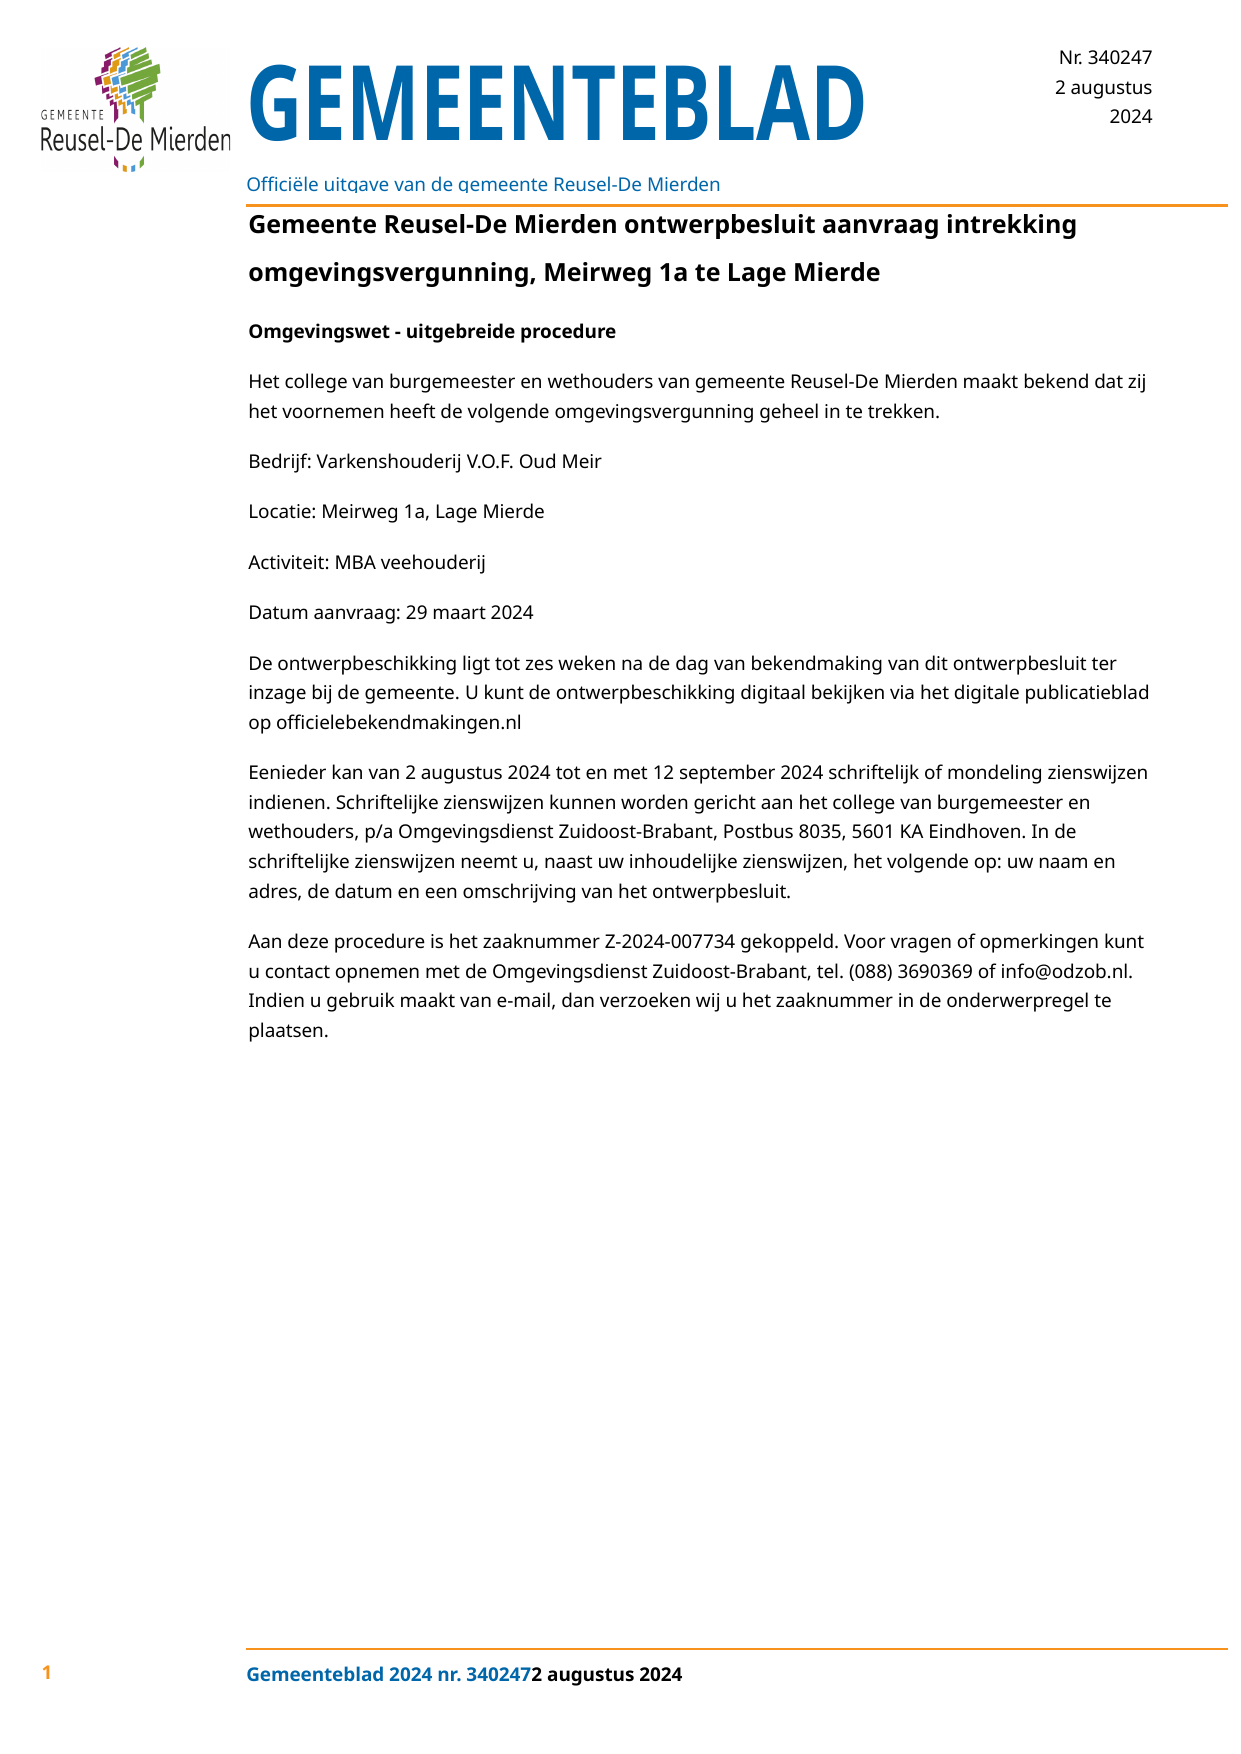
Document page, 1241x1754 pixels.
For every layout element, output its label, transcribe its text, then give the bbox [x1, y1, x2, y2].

text Het college van burgemeester en wethouders van gemeente Reusel-De Mierden maakt bekend dat zij het voornemen heeft de volgende omgevingsvergunning geheel in te trekken. [248, 368, 1152, 424]
text Locatie: Meirweg 1a, Lage Mierde [248, 499, 1152, 524]
text Bedrijf: Varkenshouderij V.O.F. Oud Meir [248, 448, 1152, 474]
text Eenieder kan van 2 augustus 2024 tot en met 12 september 2024 schriftelijk of mondeling zienswijzen indienen. Schriftelijke zienswijzen kunnen worden gericht aan het college van burgemeester en wethouders, p/a Omgevingsdienst Zuidoost-Brabant, Postbus 8035, 5601 KA Eindhoven. In de schriftelijke zienswijzen neemt u, naast uw inhoudelijke zienswijzen, het volgende op: uw naam en adres, de datum en een omschrijving van het ontwerpbesluit. [248, 759, 1152, 904]
text Omgevingswet - uitgebreide procedure [248, 318, 1152, 344]
text Datum aanvraag: 29 maart 2024 [248, 599, 1152, 625]
text De ontwerpbeschikking ligt tot zes weken na de dag van bekendmaking van dit ontwerpbesluit ter inzage bij de gemeente. U kunt de ontwerpbeschikking digitaal bekijken via het digitale publicatieblad op officielebekendmakingen.nl [248, 650, 1152, 735]
text Aan deze procedure is het zaaknummer Z-2024-007734 gekoppeld. Voor vragen of opmerkingen kunt u contact opnemen met de Omgevingsdienst Zuidoost-Brabant, tel. (088) 3690369 of info@odzob.nl. Indien u gebruik maakt van e-mail, dan verzoeken wij u het zaaknummer in de onderwerpregel te plaatsen. [248, 928, 1152, 1043]
text Gemeente Reusel-De Mierden ontwerpbesluit aanvraag intrekking omgevingsvergunning, Meirweg 1a te Lage Mierde [248, 207, 1152, 288]
picture [41, 47, 231, 172]
text Activiteit: MBA veehouderij [248, 549, 1152, 575]
